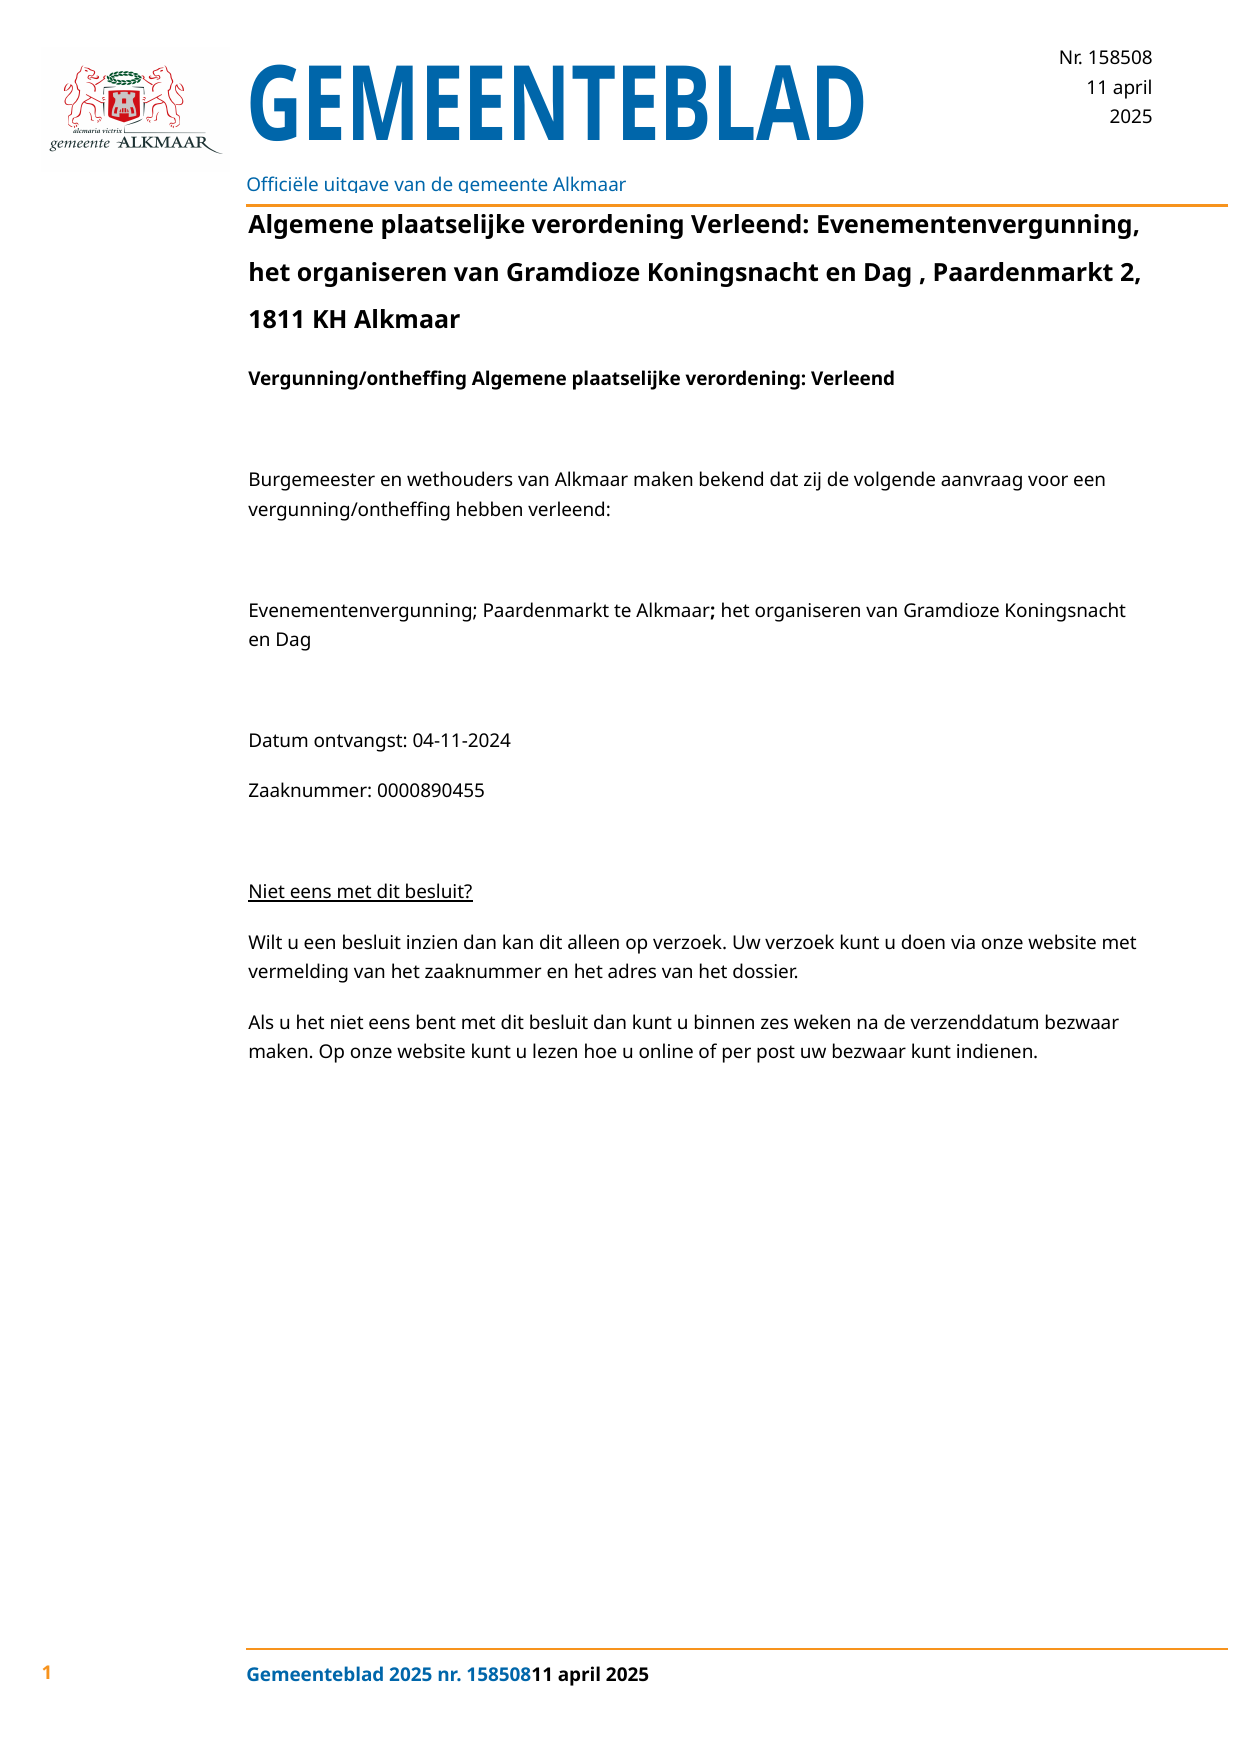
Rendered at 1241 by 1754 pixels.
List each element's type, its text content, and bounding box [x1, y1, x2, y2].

text Datum ontvangst: 04-11-2024 [248, 727, 1152, 753]
text Wilt u een besluit inzien dan kan dit alleen op verzoek. Uw verzoek kunt u doen via onze website met vermelding van het zaaknummer en het adres van het dossier. [248, 929, 1152, 984]
text Als u het niet eens bent met dit besluit dan kunt u binnen zes weken na de verzenddatum bezwaar maken. Op onze website kunt u lezen hoe u online of per post uw bezwaar kunt indienen. [248, 1009, 1152, 1064]
picture [41, 47, 231, 172]
text Niet eens met dit besluit? [248, 878, 1152, 904]
text Evenementenvergunning; Paardenmarkt te Alkmaar; het organiseren van Gramdioze Koningsnacht en Dag [248, 597, 1152, 652]
text Zaaknummer: 0000890455 [248, 778, 1152, 803]
text Vergunning/ontheffing Algemene plaatselijke verordening: Verleend [248, 366, 1152, 391]
text Algemene plaatselijke verordening Verleend: Evenementenvergunning, het organiseren van Gramdioze Koningsnacht en Dag , Paardenmarkt 2, 1811 KH Alkmaar [248, 207, 1152, 336]
text Burgemeester en wethouders van Alkmaar maken bekend dat zij de volgende aanvraag voor een vergunning/ontheffing hebben verleend: [248, 466, 1152, 522]
